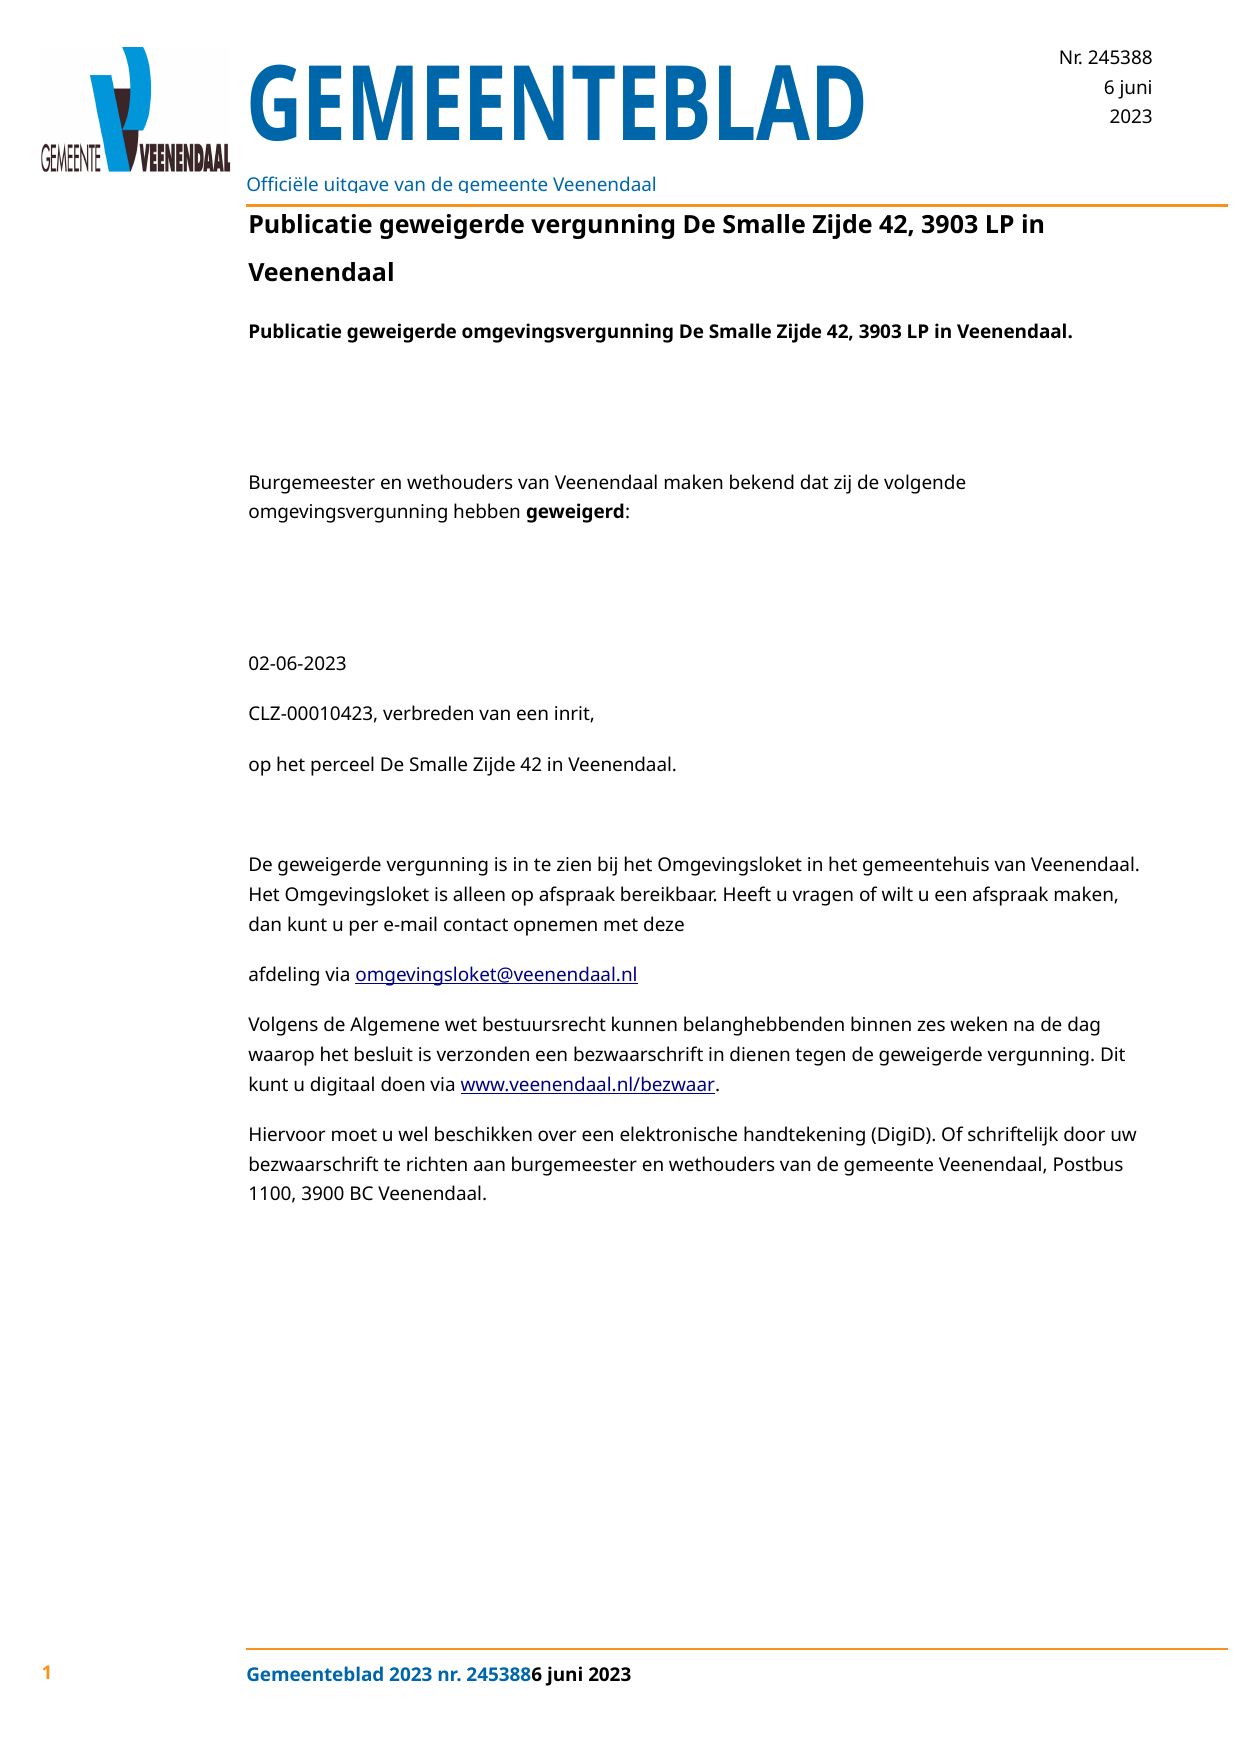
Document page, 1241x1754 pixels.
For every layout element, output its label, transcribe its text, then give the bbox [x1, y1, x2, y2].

picture [123, 47, 231, 172]
text Volgens de Algemene wet bestuursrecht kunnen belanghebbenden binnen zes weken na de dag waarop het besluit is verzonden een bezwaarschrift in dienen tegen de geweigerde vergunning. Dit kunt u digitaal doen via www.veenendaal.nl/bezwaar. [248, 1012, 1152, 1097]
text Burgemeester en wethouders van Veenendaal maken bekend dat zij de volgende omgevingsvergunning hebben geweigerd: [248, 469, 1152, 524]
text Hiervoor moet u wel beschikken over een elektronische handtekening (DigiD). Of schriftelijk door uw bezwaarschrift te richten aan burgemeester en wethouders van de gemeente Veenendaal, Postbus 1100, 3900 BC Veenendaal. [248, 1121, 1152, 1206]
text afdeling via omgevingsloket@veenendaal.nl [248, 961, 1152, 987]
text Publicatie geweigerde vergunning De Smalle Zijde 42, 3903 LP in Veenendaal [248, 207, 1152, 288]
picture [41, 47, 130, 172]
text 02-06-2023 [248, 650, 1152, 676]
text De geweigerde vergunning is in te zien bij het Omgevingsloket in het gemeentehuis van Veenendaal. Het Omgevingsloket is alleen op afspraak bereikbaar. Heeft u vragen of wilt u een afspraak maken, dan kunt u per e-mail contact opnemen met deze [248, 852, 1152, 937]
text op het perceel De Smalle Zijde 42 in Veenendaal. [248, 751, 1152, 777]
text CLZ-00010423, verbreden van een inrit, [248, 700, 1152, 726]
text Publicatie geweigerde omgevingsvergunning De Smalle Zijde 42, 3903 LP in Veenendaal. [248, 318, 1152, 344]
